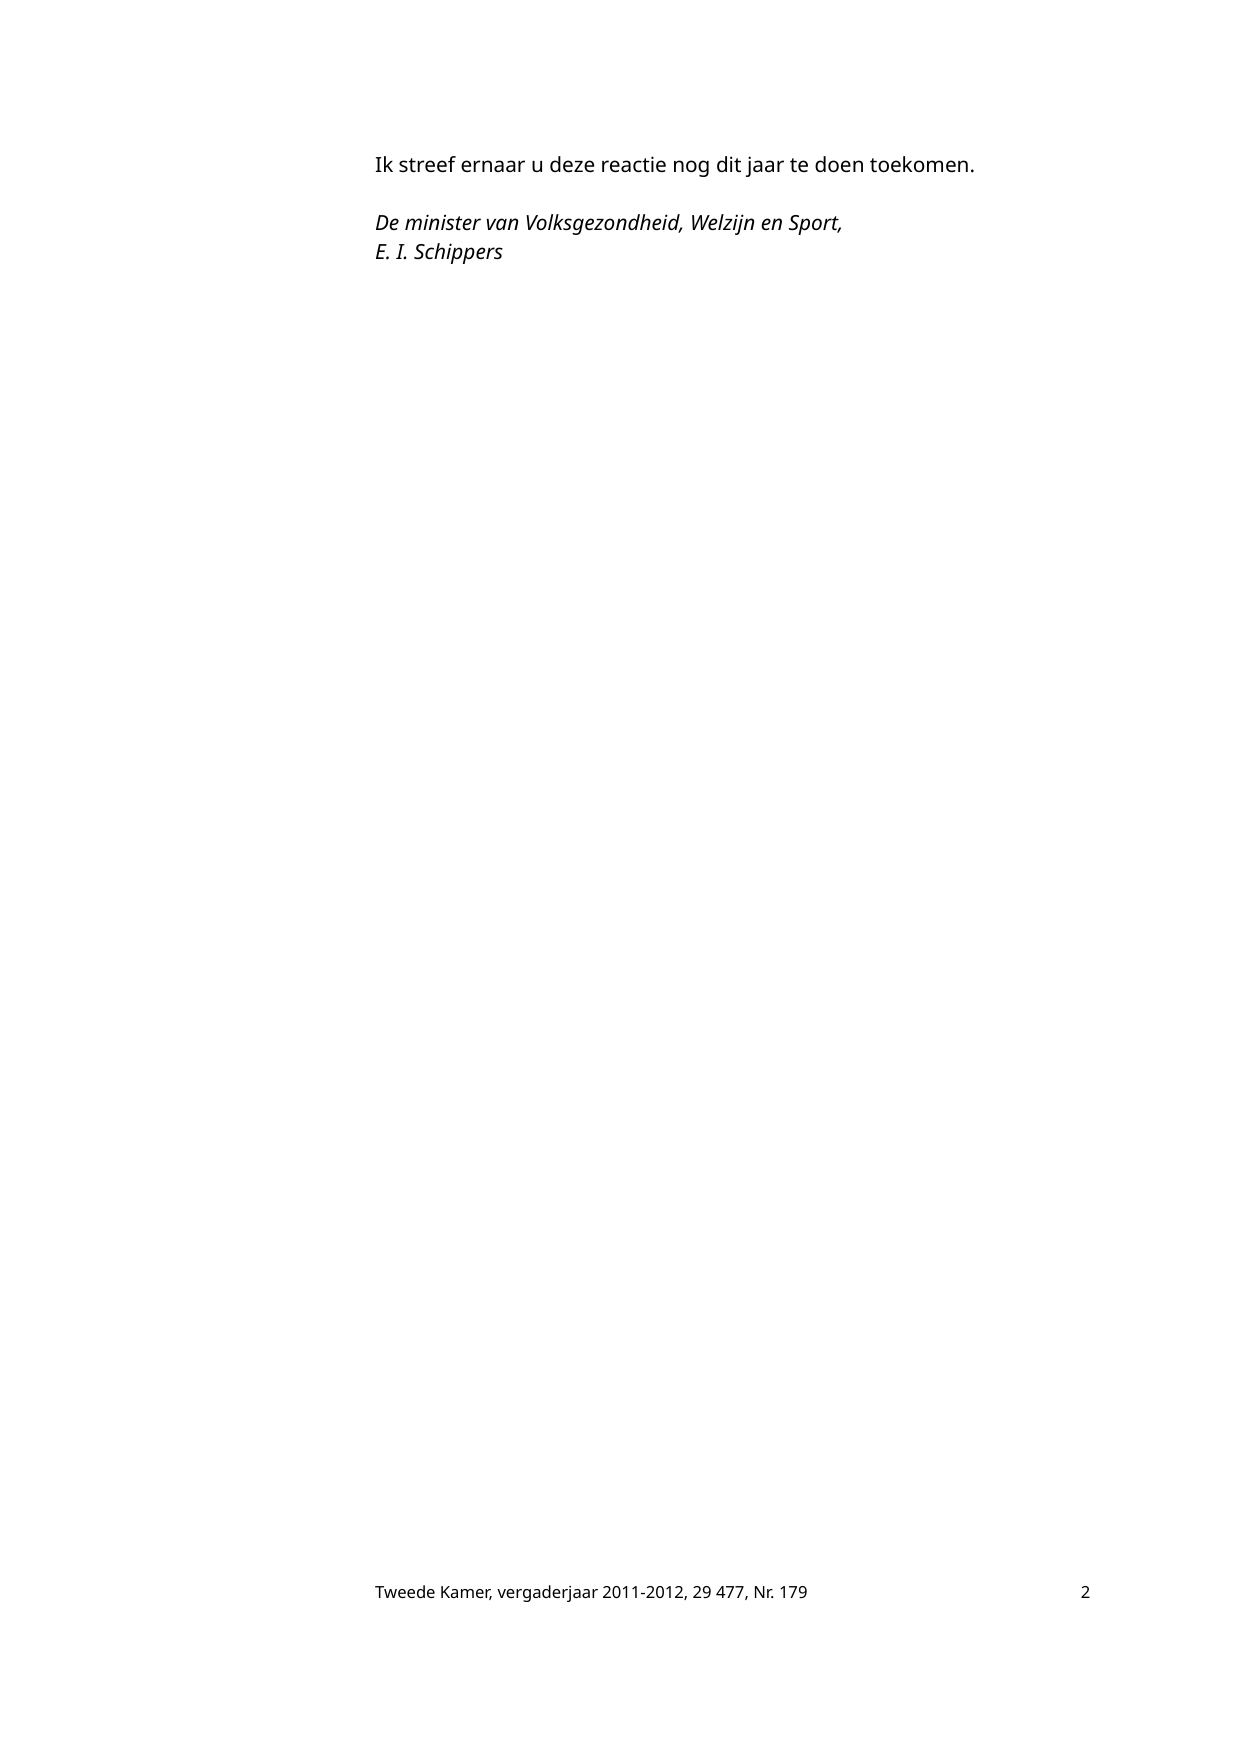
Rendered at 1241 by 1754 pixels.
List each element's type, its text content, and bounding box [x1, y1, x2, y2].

text E. I. Schippers [375, 237, 1090, 265]
text De minister van Volksgezondheid, Welzijn en Sport, [375, 208, 1090, 237]
text Ik streef ernaar u deze reactie nog dit jaar te doen toekomen. [375, 150, 1090, 178]
